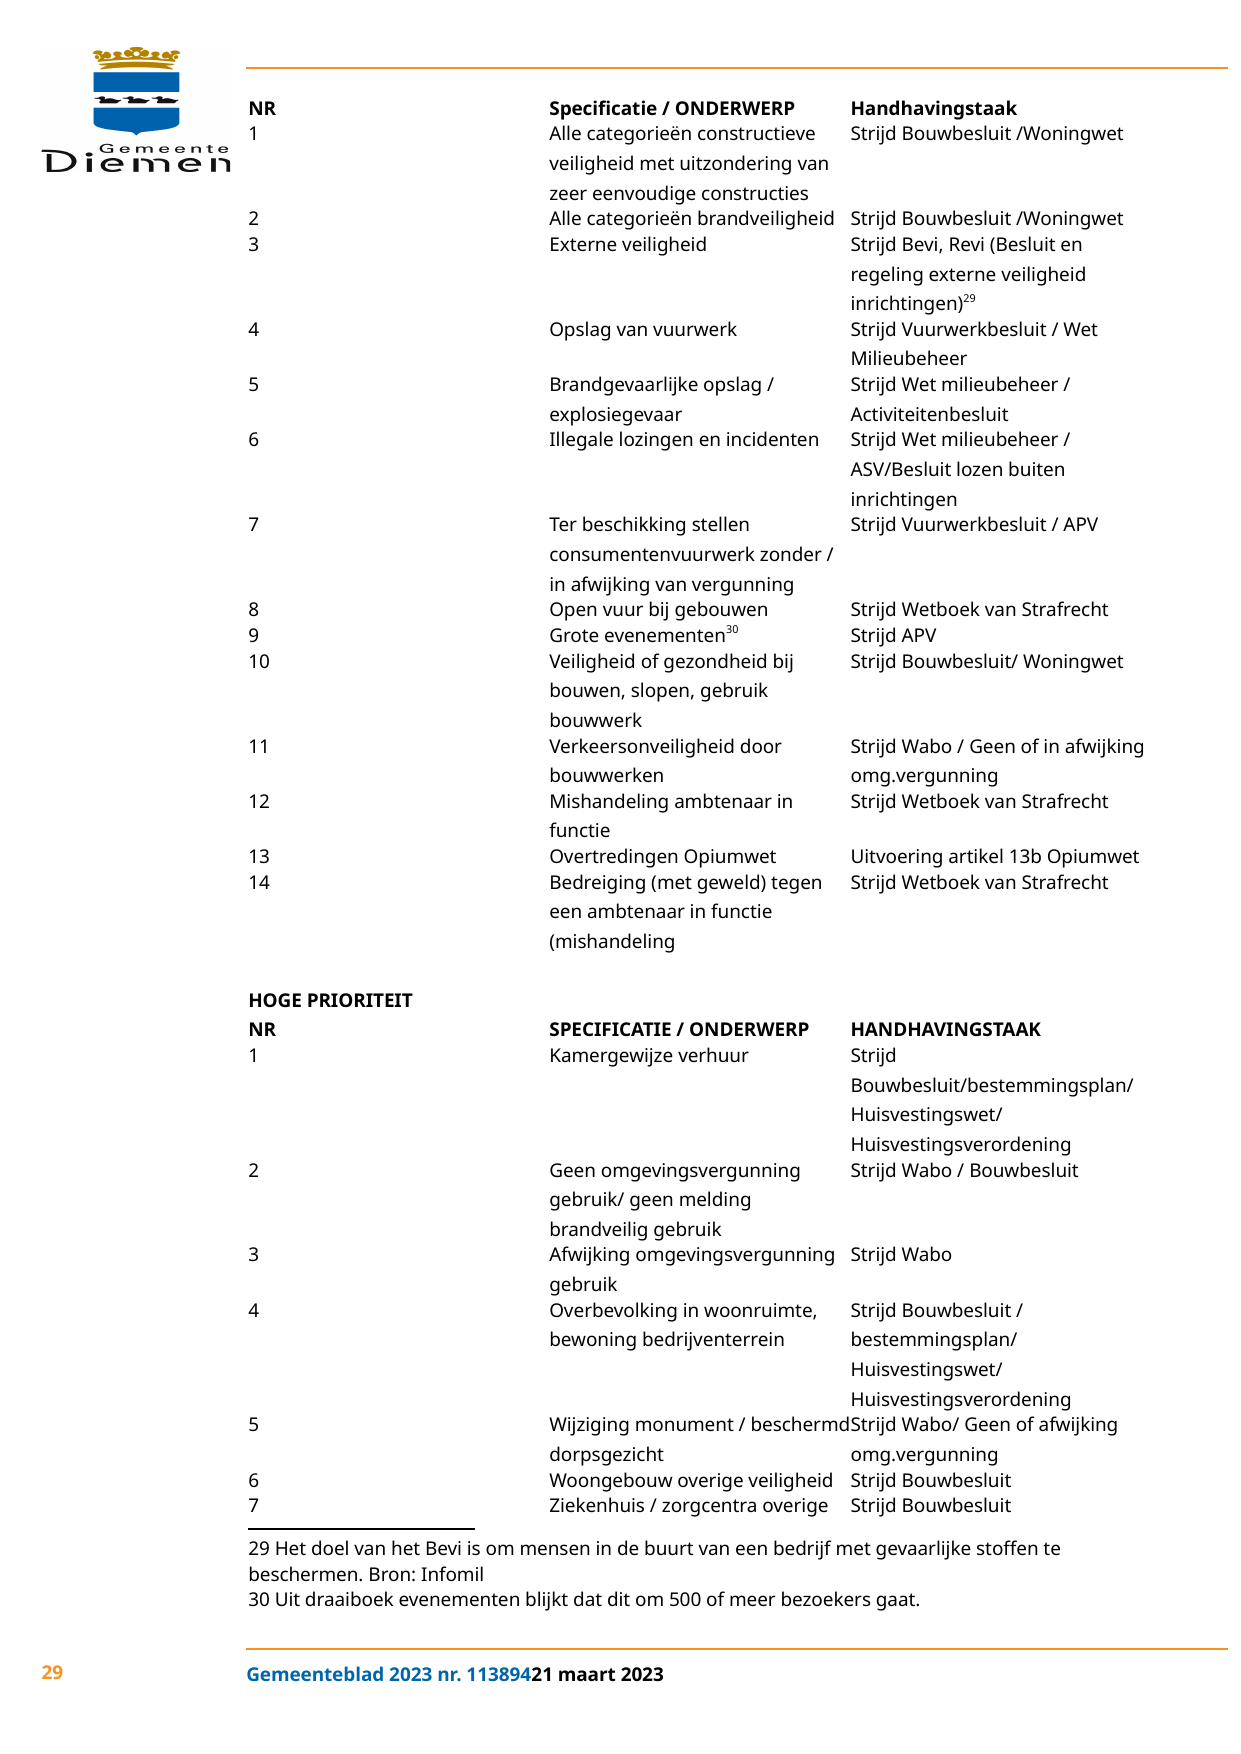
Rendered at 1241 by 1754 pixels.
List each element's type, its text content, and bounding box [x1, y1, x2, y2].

table_cell Ter beschikking stellen consumentenvuurwerk zonder / in afwijking van vergunning [549, 512, 850, 596]
table_cell Wijziging monument / beschermd dorpsgezicht [549, 1411, 850, 1467]
table_cell Strijd Wabo / Geen of in afwijking omg.vergunning [850, 733, 1152, 788]
table_cell 12 [248, 788, 549, 843]
table_cell Strijd Wetboek van Strafrecht [850, 788, 1152, 843]
table_cell 1 [248, 121, 549, 205]
table_header HANDHAVINGSTAAK [850, 1017, 1152, 1042]
table_cell Strijd Bouwbesluit / bestemmingsplan/ Huisvestingswet/ Huisvestingsverordening [850, 1297, 1152, 1411]
table_cell Veiligheid of gezondheid bij bouwen, slopen, gebruik bouwwerk [549, 648, 850, 733]
table_cell Strijd Bouwbesluit/bestemmingsplan/ Huisvestingswet/ Huisvestingsverordening [850, 1042, 1152, 1157]
table_cell 6 [248, 1467, 549, 1492]
table_cell Alle categorieën brandveiligheid [549, 205, 850, 231]
table_cell 8 [248, 596, 549, 622]
table_cell Afwijking omgevingsvergunning gebruik [549, 1242, 850, 1297]
table_cell Strijd Vuurwerkbesluit / Wet Milieubeheer [850, 316, 1152, 371]
table_cell Grote evenementen [549, 622, 850, 648]
table_cell Strijd Vuurwerkbesluit / APV [850, 512, 1152, 596]
table_cell Strijd Wet milieubeheer / ASV/Besluit lozen buiten inrichtingen [850, 427, 1152, 512]
table_header Handhavingstaak [850, 95, 1152, 121]
table_cell 2 [248, 205, 549, 231]
table_cell 13 [248, 844, 549, 869]
table_cell Strijd Bouwbesluit/ Woningwet [850, 648, 1152, 733]
table_cell Strijd APV [850, 622, 1152, 648]
table_cell Strijd Bouwbesluit /Woningwet [850, 205, 1152, 231]
table_cell 3 [248, 1242, 549, 1297]
table_cell Alle categorieën constructieve veiligheid met uitzondering van zeer eenvoudige constructies [549, 121, 850, 205]
table_cell Overbevolking in woonruimte, bewoning bedrijventerrein [549, 1297, 850, 1411]
table_cell Externe veiligheid [549, 231, 850, 316]
table_cell Strijd Wetboek van Strafrecht [850, 869, 1152, 954]
table_cell Strijd Wetboek van Strafrecht [850, 596, 1152, 622]
table_header NR [248, 95, 549, 121]
table_cell Open vuur bij gebouwen [549, 596, 850, 622]
table_cell Bedreiging (met geweld) tegen een ambtenaar in functie (mishandeling [549, 869, 850, 954]
table_cell Uitvoering artikel 13b Opiumwet [850, 844, 1152, 869]
table_cell Strijd Bouwbesluit /Woningwet [850, 121, 1152, 205]
table_cell 4 [248, 1297, 549, 1411]
table_cell 7 [248, 512, 549, 596]
table_cell Illegale lozingen en incidenten [549, 427, 850, 512]
table_cell Overtredingen Opiumwet [549, 844, 850, 869]
text HOGE PRIORITEIT [248, 987, 1152, 1013]
table_cell Mishandeling ambtenaar in functie [549, 788, 850, 843]
picture [41, 47, 231, 172]
table_cell 5 [248, 371, 549, 427]
table_cell Ziekenhuis / zorgcentra overige [549, 1493, 850, 1518]
table_cell Opslag van vuurwerk [549, 316, 850, 371]
table_cell 7 [248, 1493, 549, 1518]
table_cell Kamergewijze verhuur [549, 1042, 850, 1157]
table_cell 3 [248, 231, 549, 316]
table_cell Strijd Wabo/ Geen of afwijking omg.vergunning [850, 1411, 1152, 1467]
table_cell Strijd Bevi, Revi (Besluit en regeling externe veiligheid inrichtingen) [850, 231, 1152, 316]
table_cell Strijd Bouwbesluit [850, 1493, 1152, 1518]
table_cell 14 [248, 869, 549, 954]
table_cell 6 [248, 427, 549, 512]
table_cell Strijd Wet milieubeheer / Activiteitenbesluit [850, 371, 1152, 427]
table_cell 4 [248, 316, 549, 371]
table_cell Woongebouw overige veiligheid [549, 1467, 850, 1492]
table_cell Brandgevaarlijke opslag / explosiegevaar [549, 371, 850, 427]
table_cell 9 [248, 622, 549, 648]
table_header SPECIFICATIE / ONDERWERP [549, 1017, 850, 1042]
table_cell Verkeersonveiligheid door bouwwerken [549, 733, 850, 788]
table_cell Strijd Bouwbesluit [850, 1467, 1152, 1492]
table_cell Geen omgevingsvergunning gebruik/ geen melding brandveilig gebruik [549, 1157, 850, 1242]
table_cell Strijd Wabo / Bouwbesluit [850, 1157, 1152, 1242]
table_cell 10 [248, 648, 549, 733]
table_cell Strijd Wabo [850, 1242, 1152, 1297]
table_header NR [248, 1017, 549, 1042]
table_cell 1 [248, 1042, 549, 1157]
table_header Specificatie / ONDERWERP [549, 95, 850, 121]
table_cell 2 [248, 1157, 549, 1242]
table_cell 11 [248, 733, 549, 788]
table_cell 5 [248, 1411, 549, 1467]
